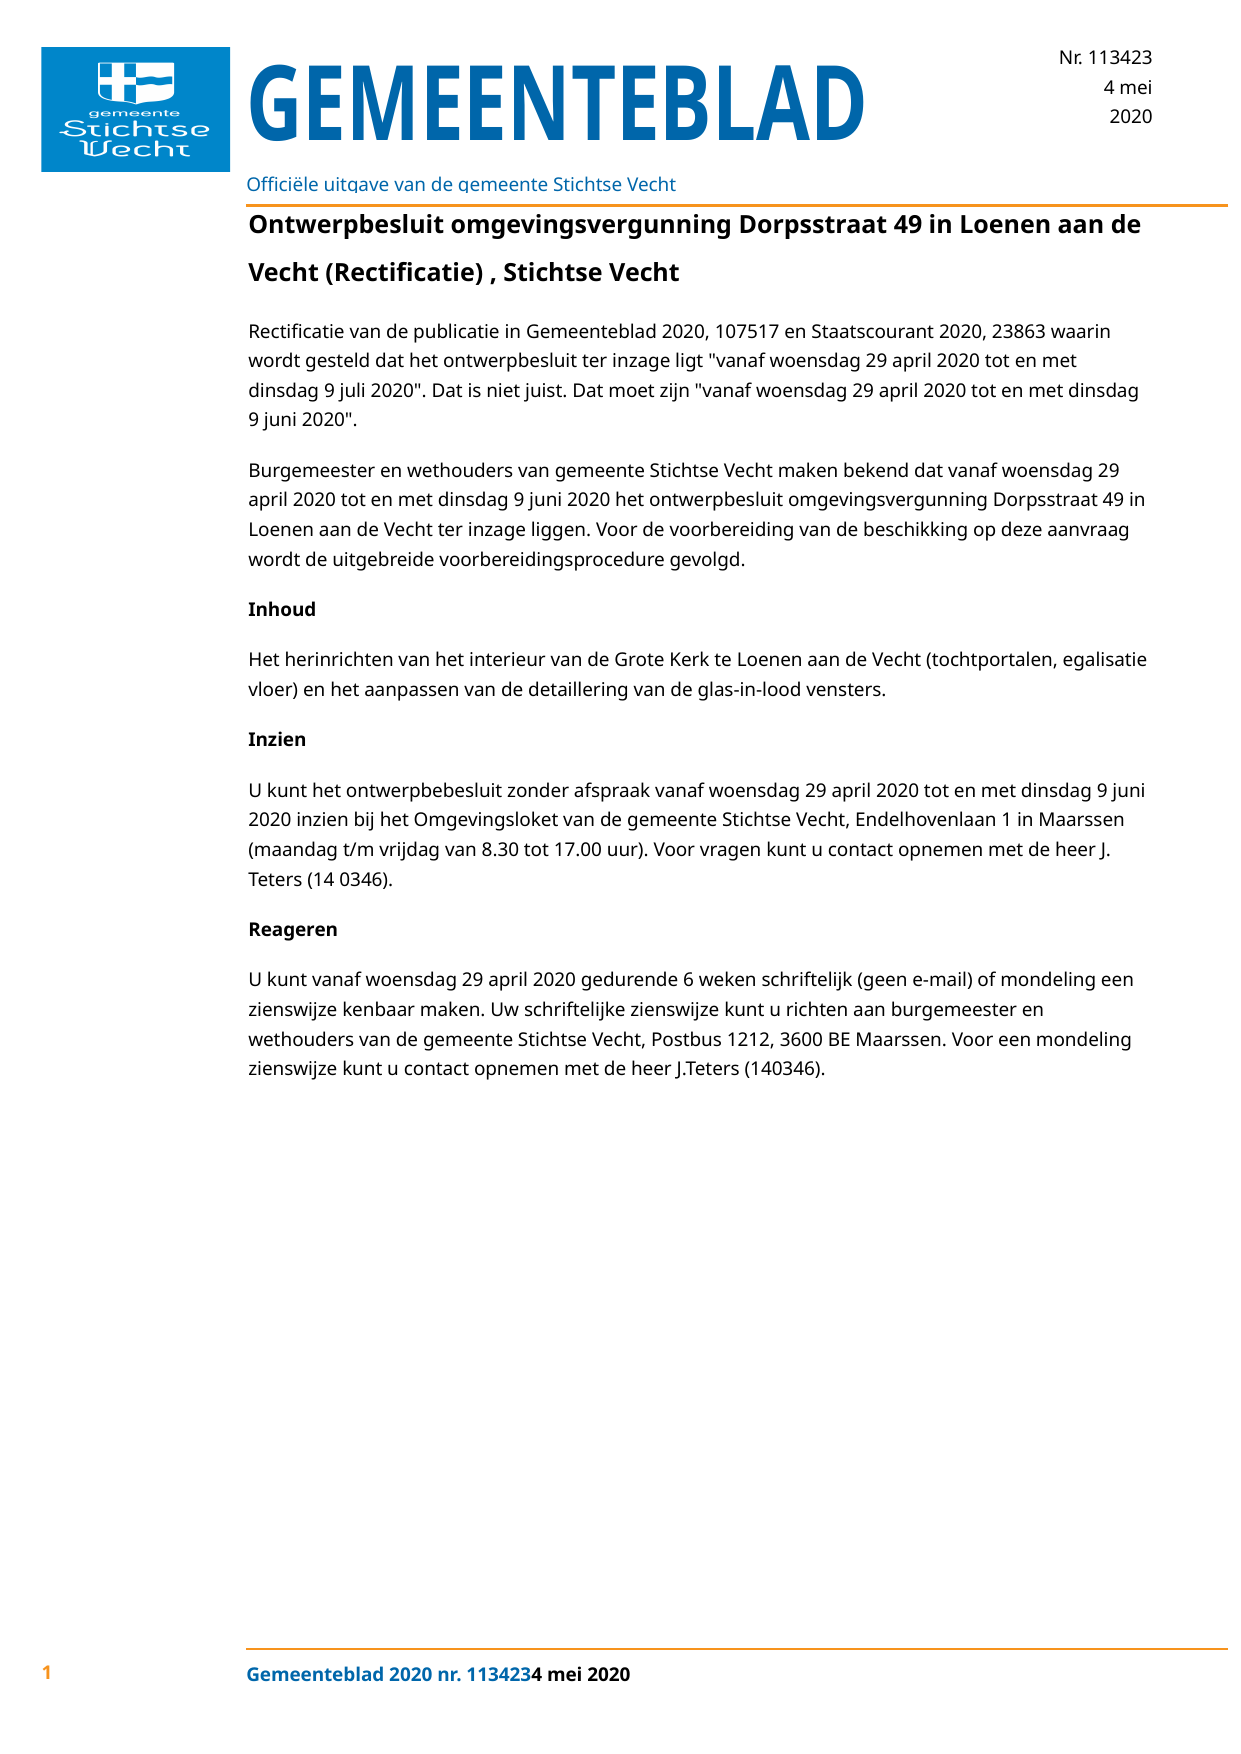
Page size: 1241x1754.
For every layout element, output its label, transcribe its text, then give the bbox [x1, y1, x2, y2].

picture [99, 63, 135, 101]
text Burgemeester en wethouders van gemeente Stichtse Vecht maken bekend dat vanaf woensdag 29 april 2020 tot en met dinsdag 9 juni 2020 het ontwerpbesluit omgevingsvergunning Dorpsstraat 49 in Loenen aan de Vecht ter inzage liggen. Voor de voorbereiding van de beschikking op deze aanvraag wordt de uitgebreide voorbereidingsprocedure gevolgd. [248, 457, 1152, 572]
text Ontwerpbesluit omgevingsvergunning Dorpsstraat 49 in Loenen aan de Vecht (Rectificatie) , Stichtse Vecht [248, 207, 1152, 288]
text U kunt vanaf woensdag 29 april 2020 gedurende 6 weken schriftelijk (geen e-mail) of mondeling een zienswijze kenbaar maken. Uw schriftelijke zienswijze kunt u richten aan burgemeester en wethouders van de gemeente Stichtse Vecht, Postbus 1212, 3600 BE Maarssen. Voor een mondeling zienswijze kunt u contact opnemen met de heer J.Teters (140346). [248, 967, 1152, 1081]
text U kunt het ontwerpbebesluit zonder afspraak vanaf woensdag 29 april 2020 tot en met dinsdag 9 juni 2020 inzien bij het Omgevingsloket van de gemeente Stichtse Vecht, Endelhovenlaan 1 in Maarssen (maandag t/m vrijdag van 8.30 tot 17.00 uur). Voor vragen kunt u contact opnemen met de heer J. Teters (14 0346). [248, 777, 1152, 892]
text Inhoud [248, 596, 1152, 622]
text Het herinrichten van het interieur van de Grote Kerk te Loenen aan de Vecht (tochtportalen, egalisatie vloer) en het aanpassen van de detaillering van de glas-in-lood vensters. [248, 647, 1152, 702]
text Reageren [248, 916, 1152, 942]
text Inzien [248, 727, 1152, 752]
text Rectificatie van de publicatie in Gemeenteblad 2020, 107517 en Staatscourant 2020, 23863 waarin wordt gesteld dat het ontwerpbesluit ter inzage ligt "vanaf woensdag 29 april 2020 tot en met dinsdag 9 juli 2020". Dat is niet juist. Dat moet zijn "vanaf woensdag 29 april 2020 tot en met dinsdag 9 juni 2020". [248, 318, 1152, 432]
picture [137, 63, 174, 103]
